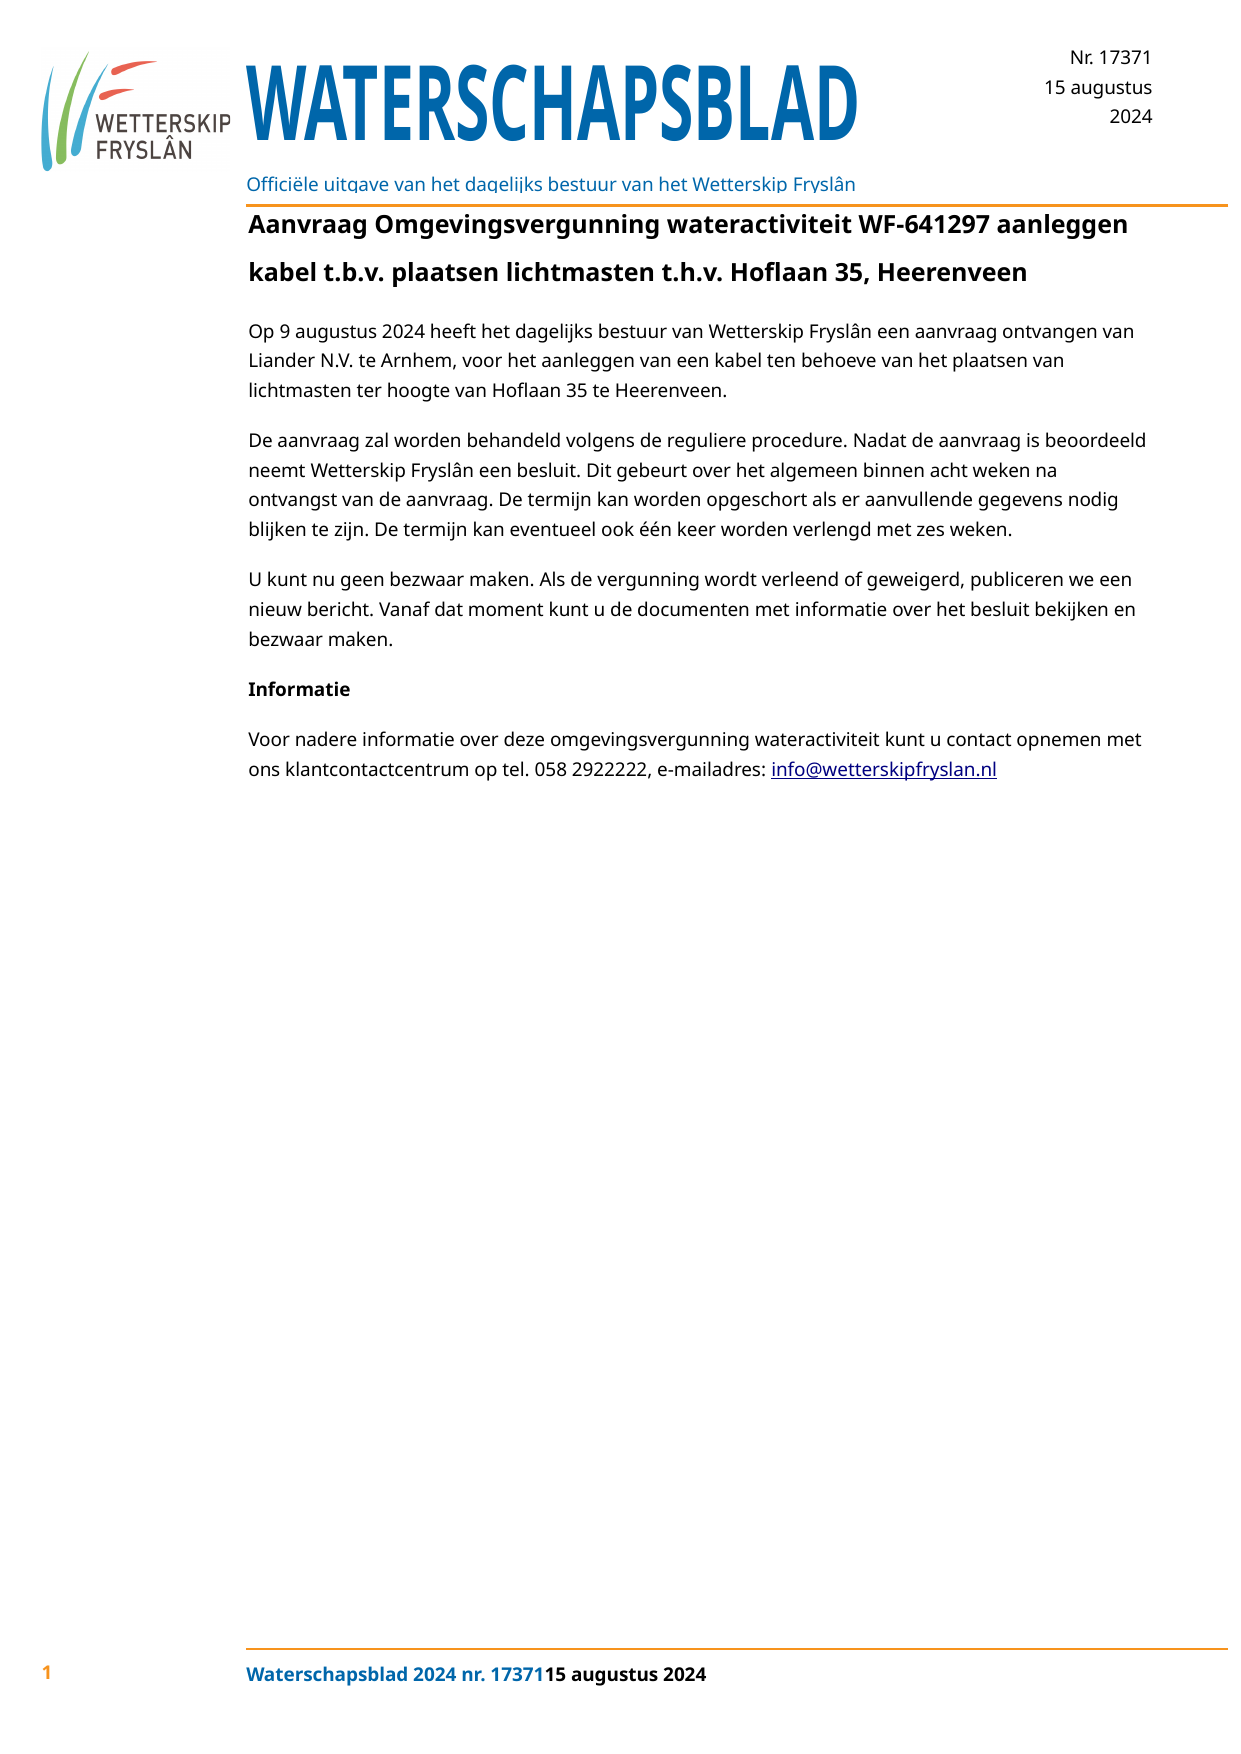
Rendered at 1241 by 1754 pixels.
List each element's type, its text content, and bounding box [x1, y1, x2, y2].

picture [41, 47, 231, 172]
text Informatie [248, 676, 1152, 702]
text Voor nadere informatie over deze omgevingsvergunning wateractiviteit kunt u contact opnemen met ons klantcontactcentrum op tel. 058 2922222, e-mailadres: info@wetterskipfryslan.nl [248, 727, 1152, 782]
text Op 9 augustus 2024 heeft het dagelijks bestuur van Wetterskip Fryslân een aanvraag ontvangen van Liander N.V. te Arnhem, voor het aanleggen van een kabel ten behoeve van het plaatsen van lichtmasten ter hoogte van Hoflaan 35 te Heerenveen. [248, 318, 1152, 403]
text De aanvraag zal worden behandeld volgens de reguliere procedure. Nadat de aanvraag is beoordeeld neemt Wetterskip Fryslân een besluit. Dit gebeurt over het algemeen binnen acht weken na ontvangst van de aanvraag. De termijn kan worden opgeschort als er aanvullende gegevens nodig blijken te zijn. De termijn kan eventueel ook één keer worden verlengd met zes weken. [248, 427, 1152, 542]
text Aanvraag Omgevingsvergunning wateractiviteit WF-641297 aanleggen kabel t.b.v. plaatsen lichtmasten t.h.v. Hoflaan 35, Heerenveen [248, 207, 1152, 288]
text U kunt nu geen bezwaar maken. Als de vergunning wordt verleend of geweigerd, publiceren we een nieuw bericht. Vanaf dat moment kunt u de documenten met informatie over het besluit bekijken en bezwaar maken. [248, 567, 1152, 652]
